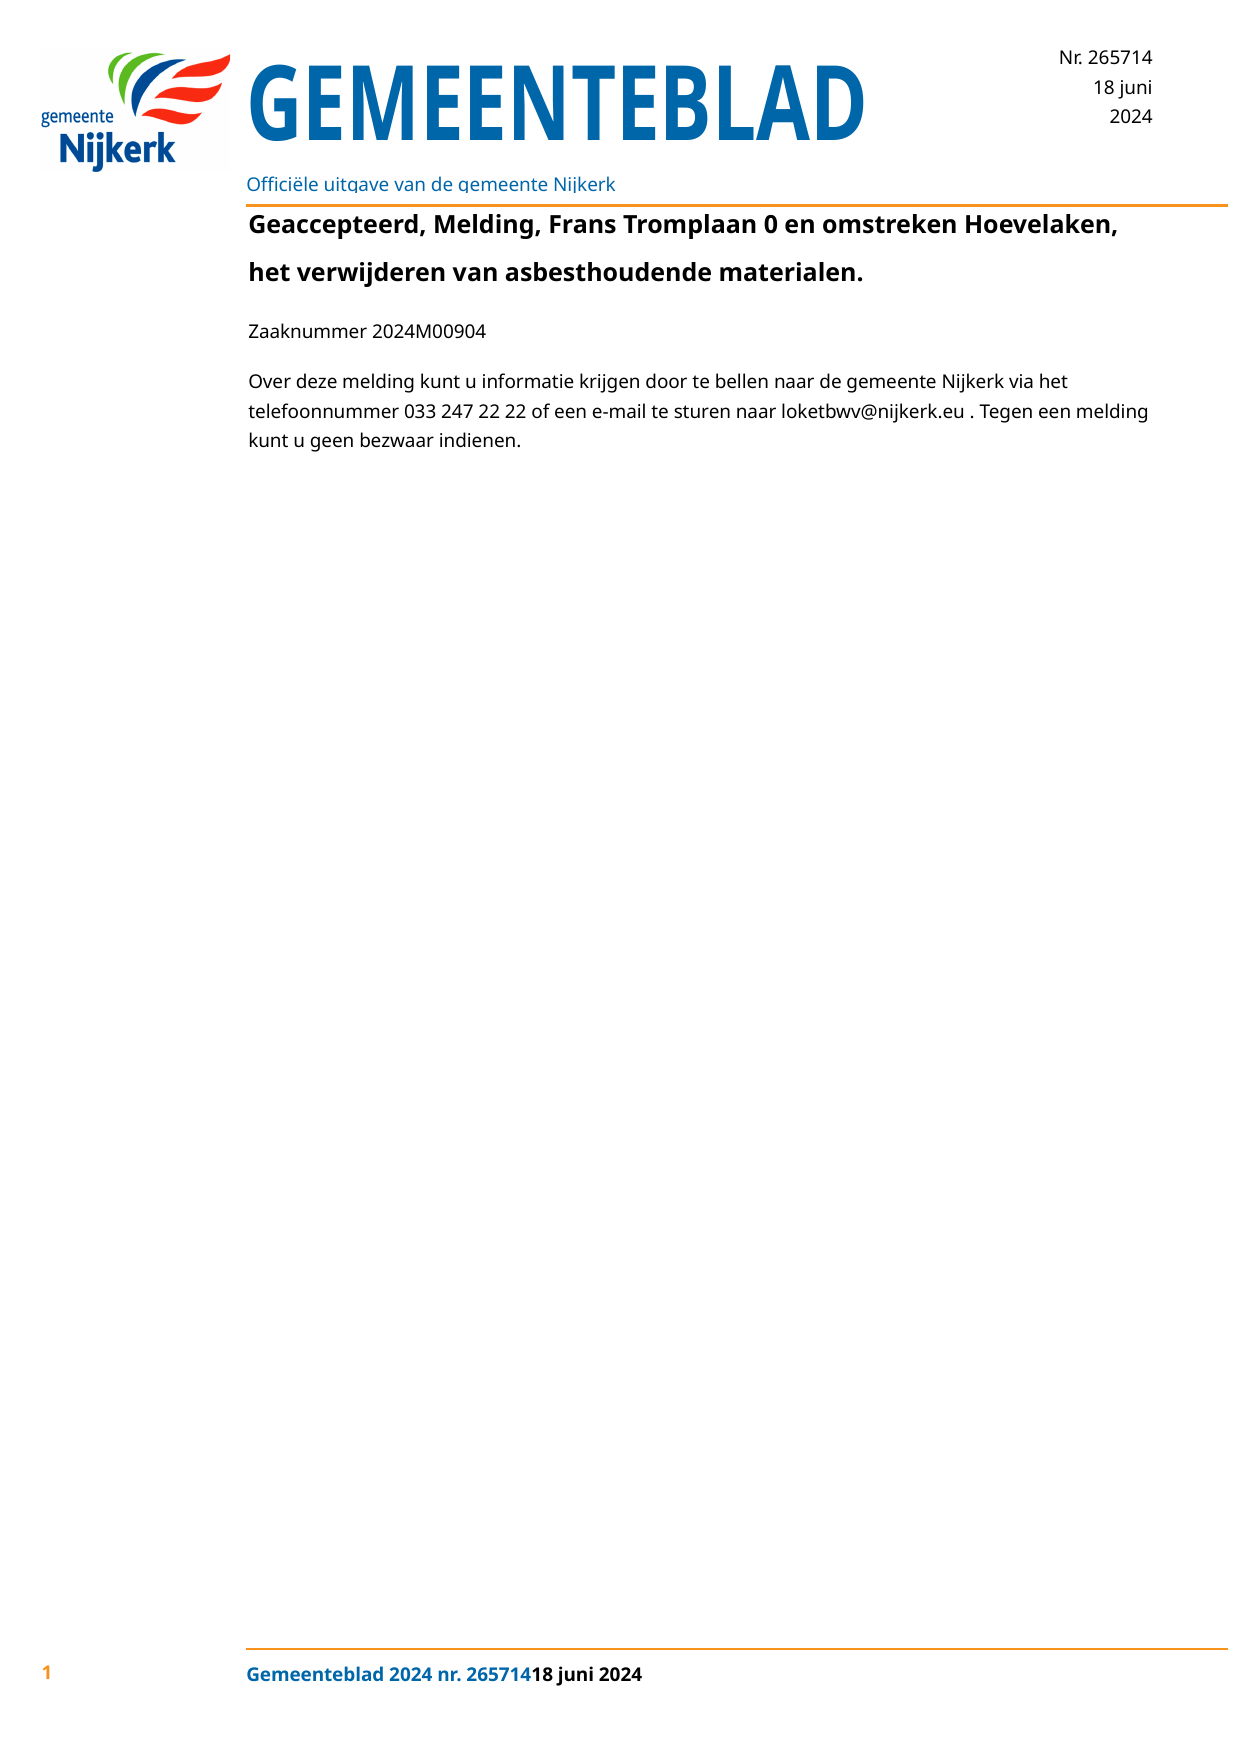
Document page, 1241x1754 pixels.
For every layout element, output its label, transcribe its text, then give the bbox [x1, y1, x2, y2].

text Over deze melding kunt u informatie krijgen door te bellen naar de gemeente Nijkerk via het telefoonnummer 033 247 22 22 of een e-mail te sturen naar loketbwv@nijkerk.eu . Tegen een melding kunt u geen bezwaar indienen. [248, 368, 1152, 453]
picture [41, 47, 231, 172]
text Zaaknummer 2024M00904 [248, 318, 1152, 344]
text Geaccepteerd, Melding, Frans Tromplaan 0 en omstreken Hoevelaken, het verwijderen van asbesthoudende materialen. [248, 207, 1152, 288]
